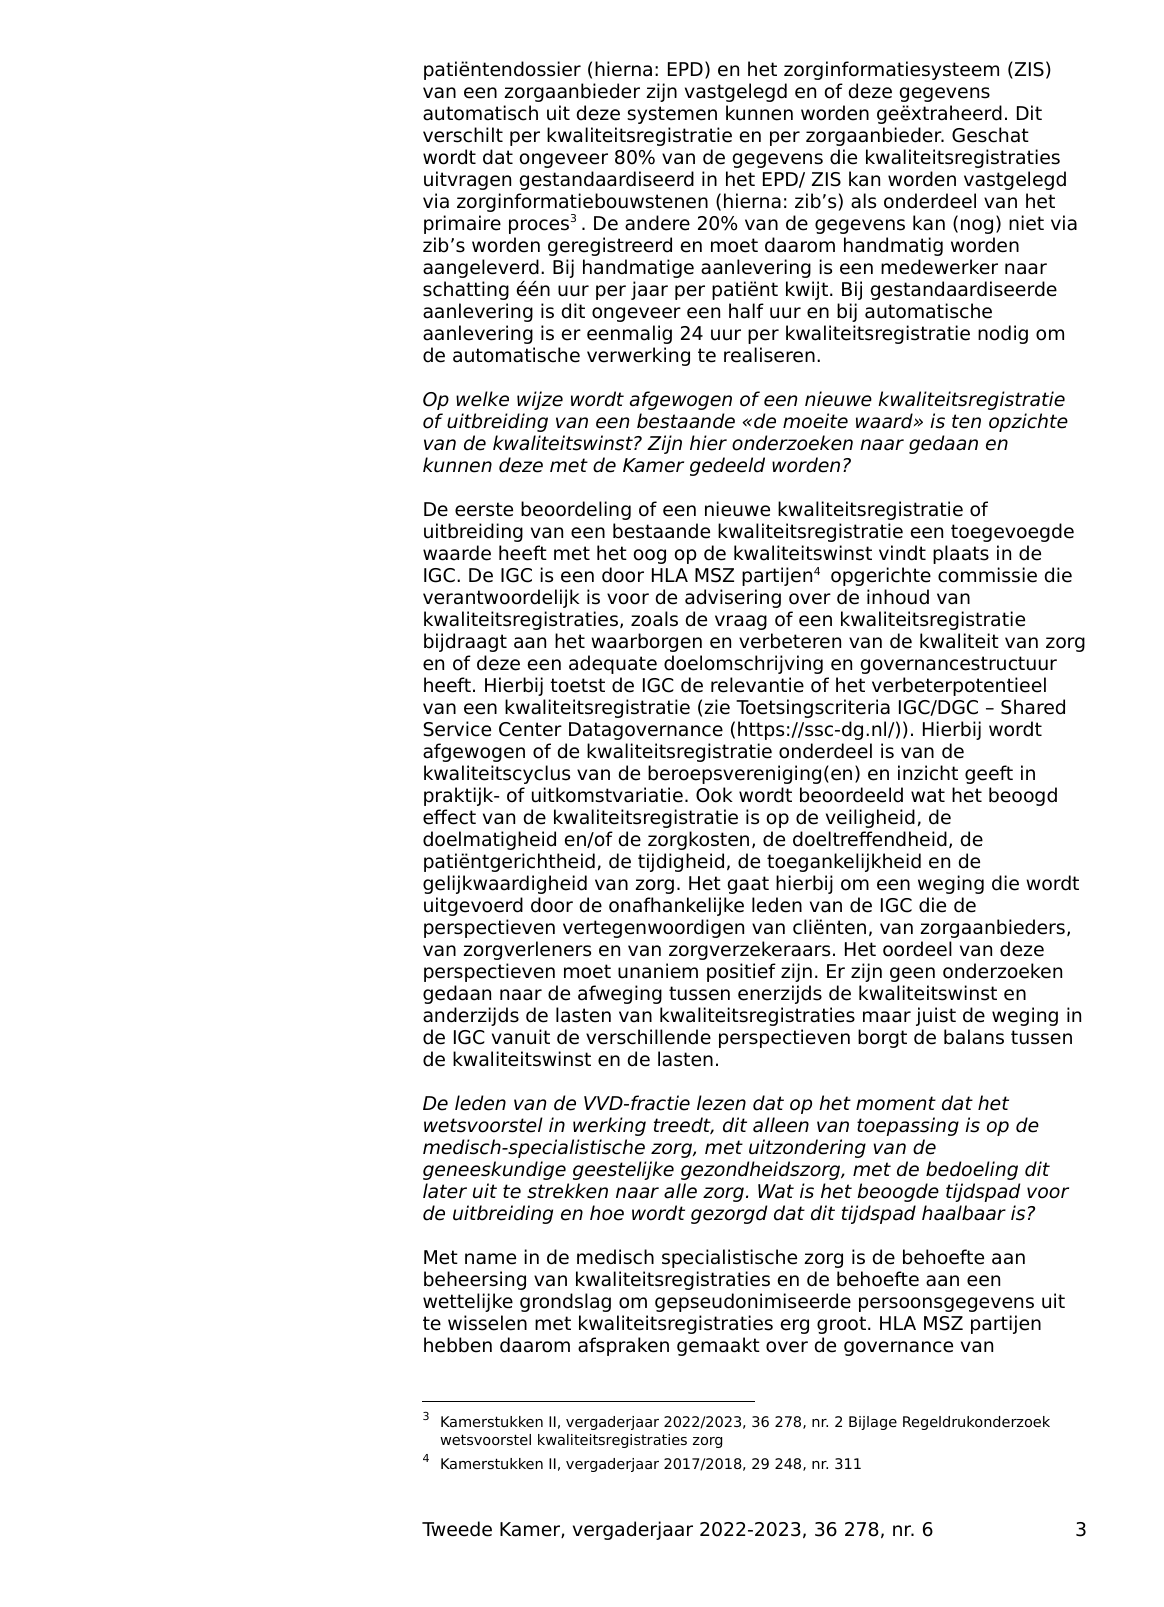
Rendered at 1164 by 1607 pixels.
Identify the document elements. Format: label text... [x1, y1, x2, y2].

text Met name in de medisch specialistische zorg is de behoefte aan beheersing van kwaliteitsregistraties en de behoefte aan een wettelijke grondslag om gepseudonimiseerde persoonsgegevens uit te wisselen met kwaliteitsregistraties erg groot. HLA MSZ partijen hebben daarom afspraken gemaakt over de governance van [422, 1247, 1087, 1357]
text patiëntendossier (hierna: EPD) en het zorginformatiesysteem (ZIS) van een zorgaanbieder zijn vastgelegd en of deze gegevens automatisch uit deze systemen kunnen worden geëxtraheerd. Dit verschilt per kwaliteitsregistratie en per zorgaanbieder. Geschat wordt dat ongeveer 80% van de gegevens die kwaliteitsregistraties uitvragen gestandaardiseerd in het EPD/ ZIS kan worden vastgelegd via zorginformatiebouwstenen (hierna: zib’s) als onderdeel van het primaire proces. De andere 20% van de gegevens kan (nog) niet via zib’s worden geregistreerd en moet daarom handmatig worden aangeleverd. Bij handmatige aanlevering is een medewerker naar schatting één uur per jaar per patiënt kwijt. Bij gestandaardiseerde aanlevering is dit ongeveer een half uur en bij automatische aanlevering is er eenmalig 24 uur per kwaliteitsregistratie nodig om de automatische verwerking te realiseren. [422, 59, 1087, 367]
text Kamerstukken II, vergaderjaar 2017/2018, 29 248, nr. 311 [422, 1452, 1087, 1474]
text De eerste beoordeling of een nieuwe kwaliteitsregistratie of uitbreiding van een bestaande kwaliteitsregistratie een toegevoegde waarde heeft met het oog op de kwaliteitswinst vindt plaats in de IGC. De IGC is een door HLA MSZ partijen opgerichte commissie die verantwoordelijk is voor de advisering over de inhoud van kwaliteitsregistraties, zoals de vraag of een kwaliteitsregistratie bijdraagt aan het waarborgen en verbeteren van de kwaliteit van zorg en of deze een adequate doelomschrijving en governancestructuur heeft. Hierbij toetst de IGC de relevantie of het verbeterpotentieel van een kwaliteitsregistratie (zie Toetsingscriteria IGC/DGC – Shared Service Center Datagovernance (https://ssc-dg.nl/)). Hierbij wordt afgewogen of de kwaliteitsregistratie onderdeel is van de kwaliteitscyclus van de beroepsvereniging(en) en inzicht geeft in praktijk- of uitkomstvariatie. Ook wordt beoordeeld wat het beoogd effect van de kwaliteitsregistratie is op de veiligheid, de doelmatigheid en/of de zorgkosten, de doeltreffendheid, de patiëntgerichtheid, de tijdigheid, de toegankelijkheid en de gelijkwaardigheid van zorg. Het gaat hierbij om een weging die wordt uitgevoerd door de onafhankelijke leden van de IGC die de perspectieven vertegenwoordigen van cliënten, van zorgaanbieders, van zorgverleners en van zorgverzekeraars. Het oordeel van deze perspectieven moet unaniem positief zijn. Er zijn geen onderzoeken gedaan naar de afweging tussen enerzijds de kwaliteitswinst en anderzijds de lasten van kwaliteitsregistraties maar juist de weging in de IGC vanuit de verschillende perspectieven borgt de balans tussen de kwaliteitswinst en de lasten. [422, 499, 1087, 1071]
text Kamerstukken II, vergaderjaar 2022/2023, 36 278, nr. 2 Bijlage Regeldrukonderzoek wetsvoorstel kwaliteitsregistraties zorg [422, 1410, 1087, 1449]
text De leden van de VVD-fractie lezen dat op het moment dat het wetsvoorstel in werking treedt, dit alleen van toepassing is op de medisch-specialistische zorg, met uitzondering van de geneeskundige geestelijke gezondheidszorg, met de bedoeling dit later uit te strekken naar alle zorg. Wat is het beoogde tijdspad voor de uitbreiding en hoe wordt gezorgd dat dit tijdspad haalbaar is? [422, 1093, 1087, 1224]
text Op welke wijze wordt afgewogen of een nieuwe kwaliteitsregistratie of uitbreiding van een bestaande «de moeite waard» is ten opzichte van de kwaliteitswinst? Zijn hier onderzoeken naar gedaan en kunnen deze met de Kamer gedeeld worden? [422, 389, 1087, 477]
